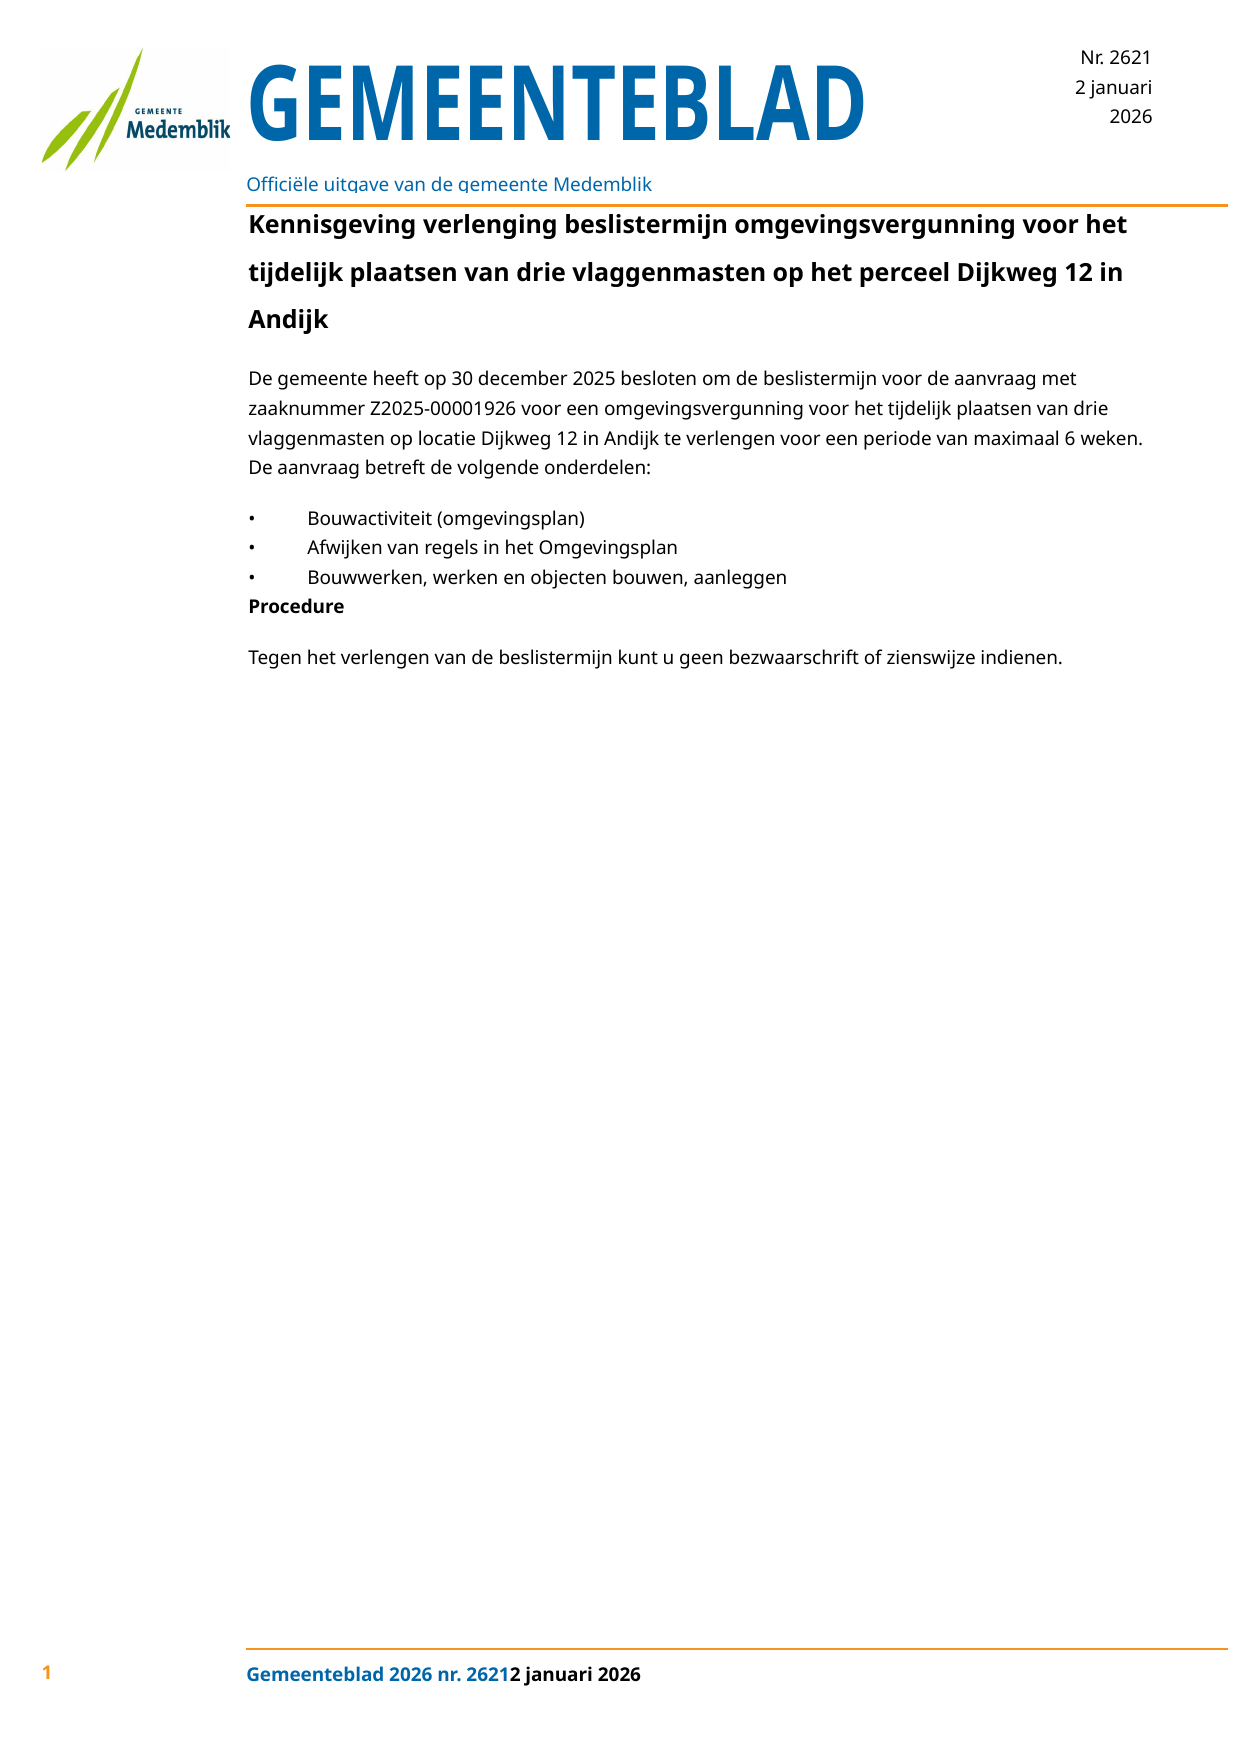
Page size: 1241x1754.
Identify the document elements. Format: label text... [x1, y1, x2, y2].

text Tegen het verlengen van de beslistermijn kunt u geen bezwaarschrift of zienswijze indienen. [248, 644, 1152, 669]
list Bouwwerken, werken en objecten bouwen, aanleggen [248, 564, 1152, 589]
picture [41, 47, 231, 172]
list Bouwactiviteit (omgevingsplan) [248, 505, 1152, 530]
text Procedure [248, 593, 1152, 619]
text De gemeente heeft op 30 december 2025 besloten om de beslistermijn voor de aanvraag met zaaknummer Z2025-00001926 voor een omgevingsvergunning voor het tijdelijk plaatsen van drie vlaggenmasten op locatie Dijkweg 12 in Andijk te verlengen voor een periode van maximaal 6 weken. De aanvraag betreft de volgende onderdelen: [248, 366, 1152, 480]
list Afwijken van regels in het Omgevingsplan [248, 534, 1152, 560]
text Kennisgeving verlenging beslistermijn omgevingsvergunning voor het tijdelijk plaatsen van drie vlaggenmasten op het perceel Dijkweg 12 in Andijk [248, 207, 1152, 336]
